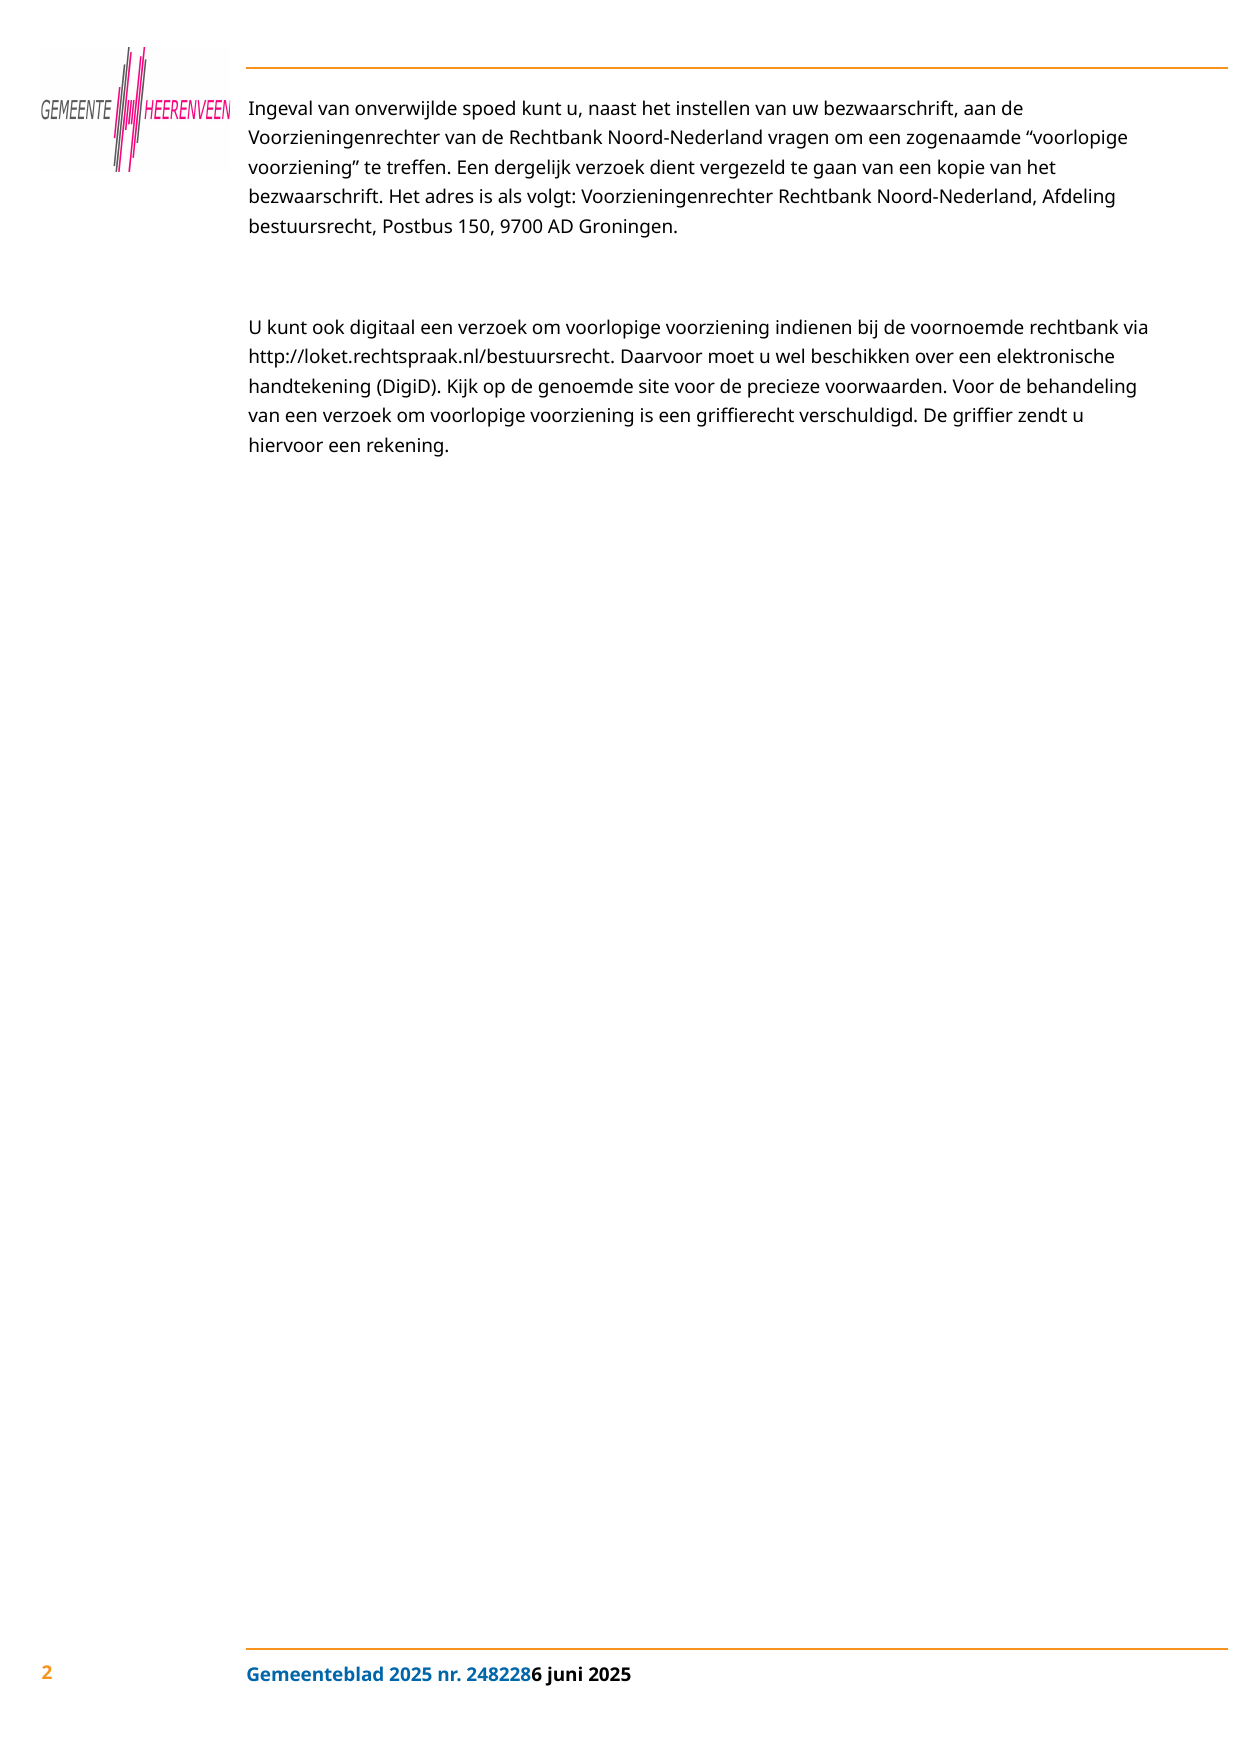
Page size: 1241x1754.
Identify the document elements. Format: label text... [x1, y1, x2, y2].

text Ingeval van onverwijlde spoed kunt u, naast het instellen van uw bezwaarschrift, aan de Voorzieningenrechter van de Rechtbank Noord-Nederland vragen om een zogenaamde “voorlopige voorziening” te treffen. Een dergelijk verzoek dient vergezeld te gaan van een kopie van het bezwaarschrift. Het adres is als volgt: Voorzieningenrechter Rechtbank Noord-Nederland, Afdeling bestuursrecht, Postbus 150, 9700 AD Groningen. [248, 95, 1152, 239]
picture [41, 47, 231, 172]
text U kunt ook digitaal een verzoek om voorlopige voorziening indienen bij de voornoemde rechtbank via http://loket.rechtspraak.nl/bestuursrecht. Daarvoor moet u wel beschikken over een elektronische handtekening (DigiD). Kijk op de genoemde site voor de precieze voorwaarden. Voor de behandeling van een verzoek om voorlopige voorziening is een griffierecht verschuldigd. De griffier zendt u hiervoor een rekening. [248, 314, 1152, 458]
